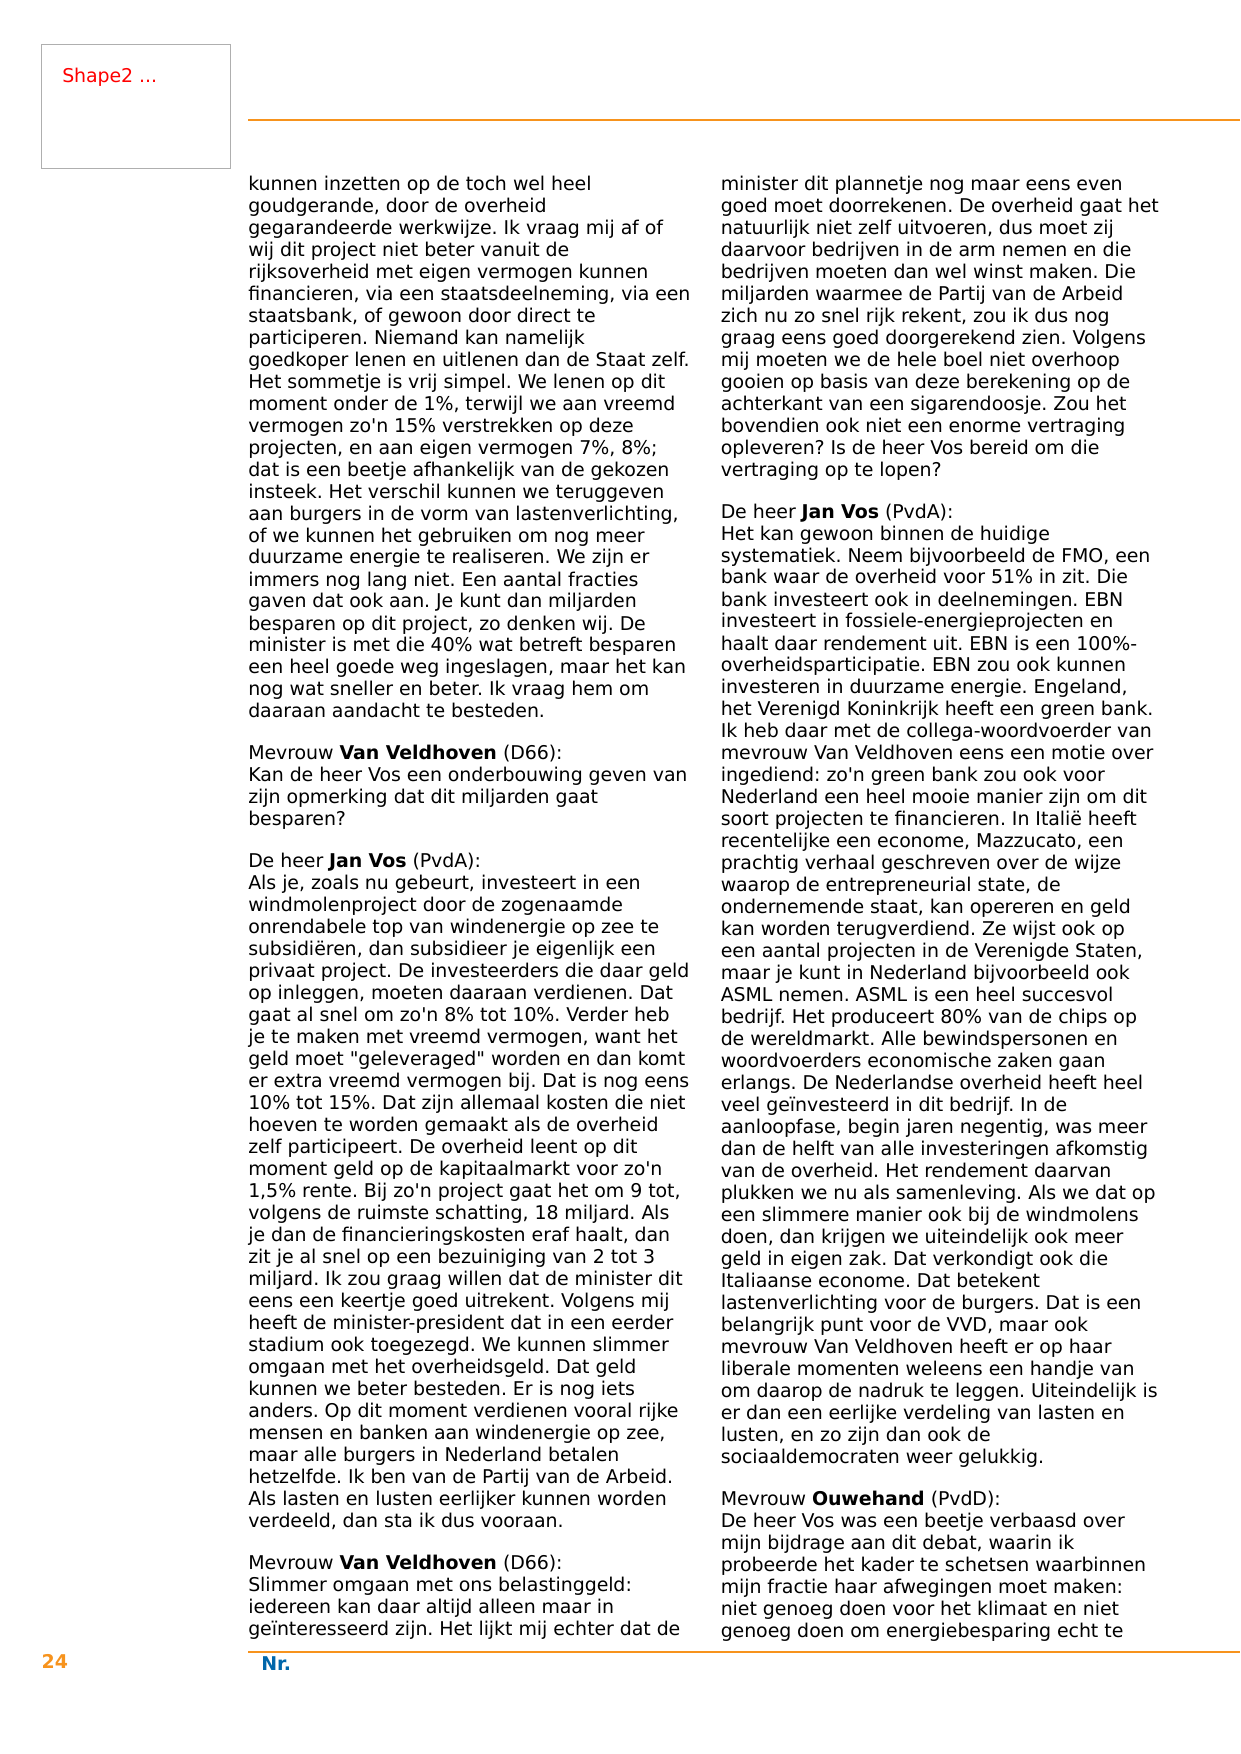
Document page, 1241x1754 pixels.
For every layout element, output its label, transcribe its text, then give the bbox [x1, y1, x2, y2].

text Slimmer omgaan met ons belastinggeld: iedereen kan daar altijd alleen maar in geïnteresseerd zijn. Het lijkt mij echter dat de [248, 1573, 691, 1639]
text Mevrouw Van Veldhoven (D66): [248, 742, 691, 764]
text Als je, zoals nu gebeurt, investeert in een windmolenproject door de zogenaamde onrendabele top van windenergie op zee te subsidiëren, dan subsidieer je eigenlijk een privaat project. De investeerders die daar geld op inleggen, moeten daaraan verdienen. Dat gaat al snel om zo'n 8% tot 10%. Verder heb je te maken met vreemd vermogen, want het geld moet "geleveraged" worden en dan komt er extra vreemd vermogen bij. Dat is nog eens 10% tot 15%. Dat zijn allemaal kosten die niet hoeven te worden gemaakt als de overheid zelf participeert. De overheid leent op dit moment geld op de kapitaalmarkt voor zo'n 1,5% rente. Bij zo'n project gaat het om 9 tot, volgens de ruimste schatting, 18 miljard. Als je dan de financieringskosten eraf haalt, dan zit je al snel op een bezuiniging van 2 tot 3 miljard. Ik zou graag willen dat de minister dit eens een keertje goed uitrekent. Volgens mij heeft de minister-president dat in een eerder stadium ook toegezegd. We kunnen slimmer omgaan met het overheidsgeld. Dat geld kunnen we beter besteden. Er is nog iets anders. Op dit moment verdienen vooral rijke mensen en banken aan windenergie op zee, maar alle burgers in Nederland betalen hetzelfde. Ik ben van de Partij van de Arbeid. Als lasten en lusten eerlijker kunnen worden verdeeld, dan sta ik dus vooraan. [248, 872, 691, 1532]
text Het kan gewoon binnen de huidige systematiek. Neem bijvoorbeeld de FMO, een bank waar de overheid voor 51% in zit. Die bank investeert ook in deelnemingen. EBN investeert in fossiele-energieprojecten en haalt daar rendement uit. EBN is een 100%-overheidsparticipatie. EBN zou ook kunnen investeren in duurzame energie. Engeland, het Verenigd Koninkrijk heeft een green bank. Ik heb daar met de collega-woordvoerder van mevrouw Van Veldhoven eens een motie over ingediend: zo'n green bank zou ook voor Nederland een heel mooie manier zijn om dit soort projecten te financieren. In Italië heeft recentelijke een econome, Mazzucato, een prachtig verhaal geschreven over de wijze waarop de entrepreneurial state, de ondernemende staat, kan opereren en geld kan worden terugverdiend. Ze wijst ook op een aantal projecten in de Verenigde Staten, maar je kunt in Nederland bijvoorbeeld ook ASML nemen. ASML is een heel succesvol bedrijf. Het produceert 80% van de chips op de wereldmarkt. Alle bewindspersonen en woordvoerders economische zaken gaan erlangs. De Nederlandse overheid heeft heel veel geïnvesteerd in dit bedrijf. In de aanloopfase, begin jaren negentig, was meer dan de helft van alle investeringen afkomstig van de overheid. Het rendement daarvan plukken we nu als samenleving. Als we dat op een slimmere manier ook bij de windmolens doen, dan krijgen we uiteindelijk ook meer geld in eigen zak. Dat verkondigt ook die Italiaanse econome. Dat betekent lastenverlichting voor de burgers. Dat is een belangrijk punt voor de VVD, maar ook mevrouw Van Veldhoven heeft er op haar liberale momenten weleens een handje van om daarop de nadruk te leggen. Uiteindelijk is er dan een eerlijke verdeling van lasten en lusten, en zo zijn dan ook de sociaaldemocraten weer gelukkig. [721, 522, 1163, 1468]
text De heer Jan Vos (PvdA): [248, 850, 691, 872]
text De heer Vos was een beetje verbaasd over mijn bijdrage aan dit debat, waarin ik probeerde het kader te schetsen waarbinnen mijn fractie haar afwegingen moet maken: niet genoeg doen voor het klimaat en niet genoeg doen om energiebesparing echt te [721, 1509, 1163, 1641]
text minister dit plannetje nog maar eens even goed moet doorrekenen. De overheid gaat het natuurlijk niet zelf uitvoeren, dus moet zij daarvoor bedrijven in de arm nemen en die bedrijven moeten dan wel winst maken. Die miljarden waarmee de Partij van de Arbeid zich nu zo snel rijk rekent, zou ik dus nog graag eens goed doorgerekend zien. Volgens mij moeten we de hele boel niet overhoop gooien op basis van deze berekening op de achterkant van een sigarendoosje. Zou het bovendien ook niet een enorme vertraging opleveren? Is de heer Vos bereid om die vertraging op te lopen? [721, 173, 1163, 481]
text Kan de heer Vos een onderbouwing geven van zijn opmerking dat dit miljarden gaat besparen? [248, 764, 691, 830]
text De heer Jan Vos (PvdA): [721, 501, 1163, 522]
text Mevrouw Van Veldhoven (D66): [248, 1552, 691, 1573]
text kunnen inzetten op de toch wel heel goudgerande, door de overheid gegarandeerde werkwijze. Ik vraag mij af of wij dit project niet beter vanuit de rijksoverheid met eigen vermogen kunnen financieren, via een staatsdeelneming, via een staatsbank, of gewoon door direct te participeren. Niemand kan namelijk goedkoper lenen en uitlenen dan de Staat zelf. Het sommetje is vrij simpel. We lenen op dit moment onder de 1%, terwijl we aan vreemd vermogen zo'n 15% verstrekken op deze projecten, en aan eigen vermogen 7%, 8%; dat is een beetje afhankelijk van de gekozen insteek. Het verschil kunnen we teruggeven aan burgers in de vorm van lastenverlichting, of we kunnen het gebruiken om nog meer duurzame energie te realiseren. We zijn er immers nog lang niet. Een aantal fracties gaven dat ook aan. Je kunt dan miljarden besparen op dit project, zo denken wij. De minister is met die 40% wat betreft besparen een heel goede weg ingeslagen, maar het kan nog wat sneller en beter. Ik vraag hem om daaraan aandacht te besteden. [248, 173, 691, 722]
text Mevrouw Ouwehand (PvdD): [721, 1488, 1163, 1509]
